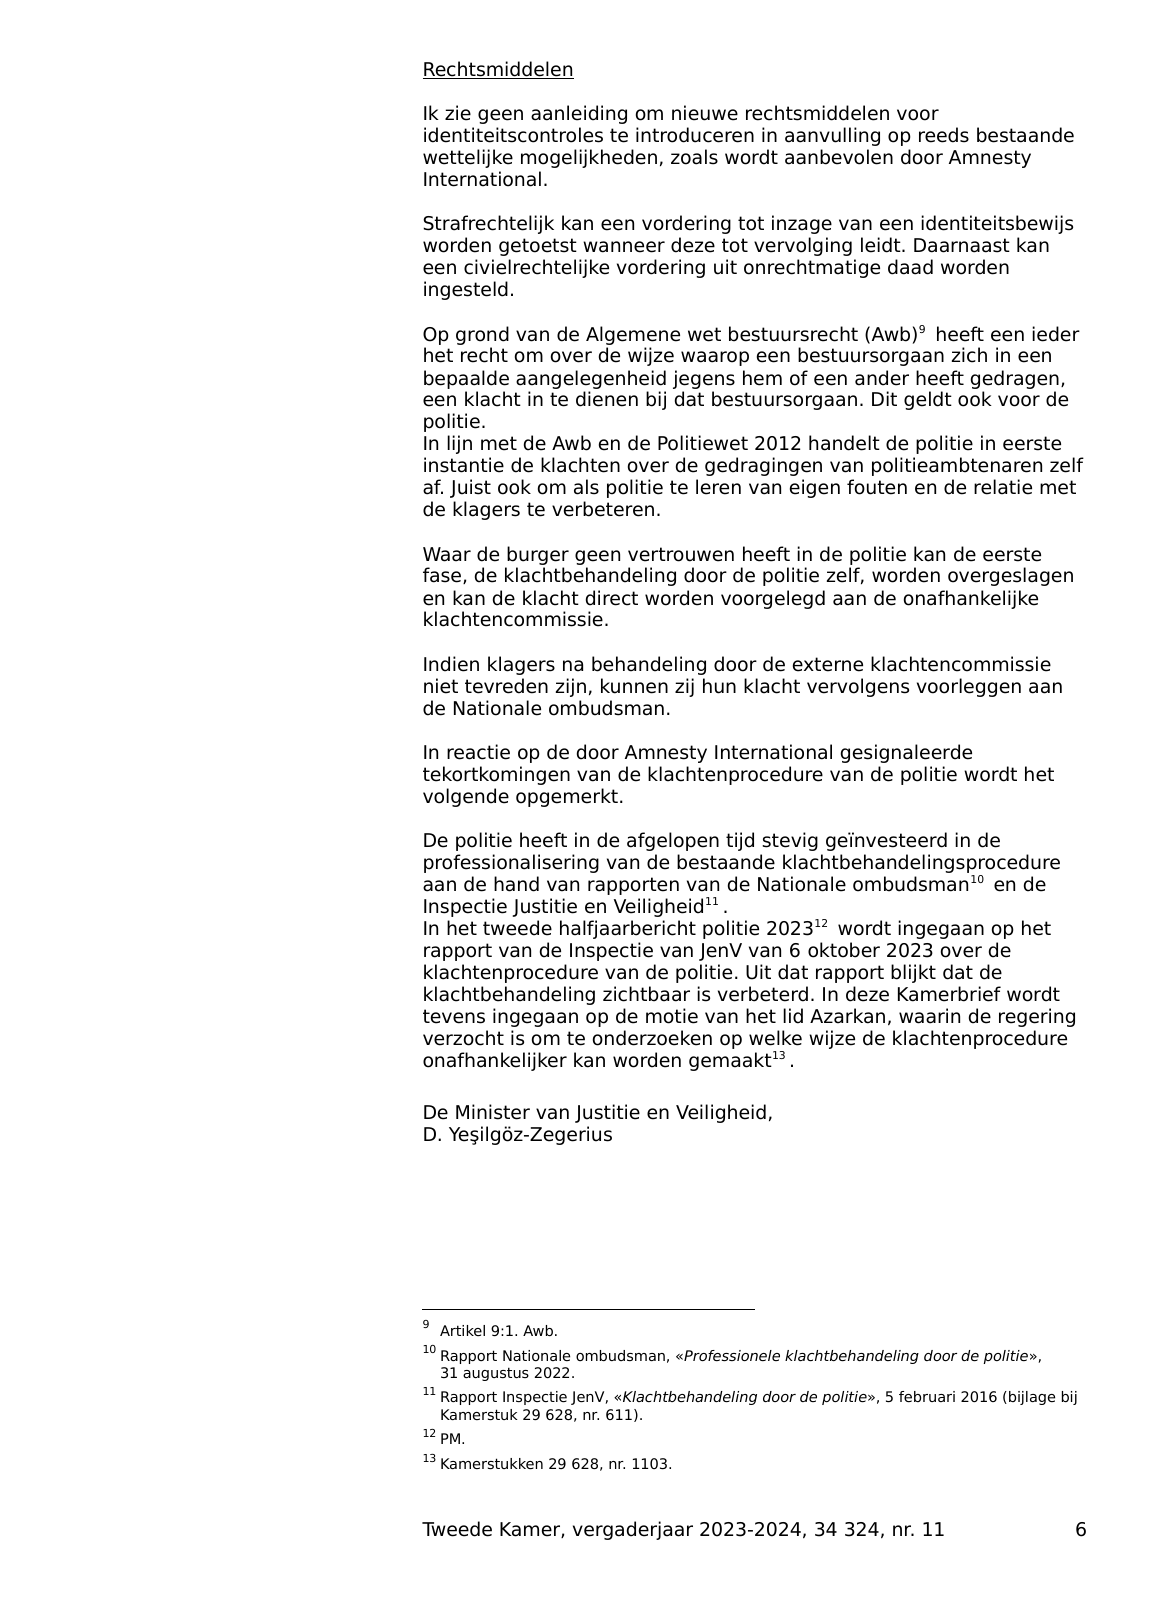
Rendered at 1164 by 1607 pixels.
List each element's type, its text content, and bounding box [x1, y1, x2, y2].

text Indien klagers na behandeling door de externe klachtencommissie niet tevreden zijn, kunnen zij hun klacht vervolgens voorleggen aan de Nationale ombudsman. [422, 653, 1087, 719]
text Waar de burger geen vertrouwen heeft in de politie kan de eerste fase, de klachtbehandeling door de politie zelf, worden overgeslagen en kan de klacht direct worden voorgelegd aan de onafhankelijke klachtencommissie. [422, 543, 1087, 631]
text Rapport Nationale ombudsman, «Professionele klachtbehandeling door de politie», 31 augustus 2022. [422, 1343, 1087, 1382]
text Kamerstukken 29 628, nr. 1103. [422, 1452, 1087, 1474]
text In het tweede halfjaarbericht politie 2023 wordt ingegaan op het rapport van de Inspectie van JenV van 6 oktober 2023 over de klachtenprocedure van de politie. Uit dat rapport blijkt dat de klachtbehandeling zichtbaar is verbeterd. In deze Kamerbrief wordt tevens ingegaan op de motie van het lid Azarkan, waarin de regering verzocht is om te onderzoeken op welke wijze de klachtenprocedure onafhankelijker kan worden gemaakt. [422, 918, 1087, 1072]
text Strafrechtelijk kan een vordering tot inzage van een identiteitsbewijs worden getoetst wanneer deze tot vervolging leidt. Daarnaast kan een civielrechtelijke vordering uit onrechtmatige daad worden ingesteld. [422, 213, 1087, 301]
text Ik zie geen aanleiding om nieuwe rechtsmiddelen voor identiteitscontroles te introduceren in aanvulling op reeds bestaande wettelijke mogelijkheden, zoals wordt aanbevolen door Amnesty International. [422, 103, 1087, 191]
text Rapport Inspectie JenV, «Klachtbehandeling door de politie», 5 februari 2016 (bijlage bij Kamerstuk 29 628, nr. 611). [422, 1385, 1087, 1424]
text In lijn met de Awb en de Politiewet 2012 handelt de politie in eerste instantie de klachten over de gedragingen van politieambtenaren zelf af. Juist ook om als politie te leren van eigen fouten en de relatie met de klagers te verbeteren. [422, 433, 1087, 521]
subtitle Rechtsmiddelen [422, 59, 1087, 81]
text Op grond van de Algemene wet bestuursrecht (Awb) heeft een ieder het recht om over de wijze waarop een bestuursorgaan zich in een bepaalde aangelegenheid jegens hem of een ander heeft gedragen, een klacht in te dienen bij dat bestuursorgaan. Dit geldt ook voor de politie. [422, 323, 1087, 433]
text De politie heeft in de afgelopen tijd stevig geïnvesteerd in de professionalisering van de bestaande klachtbehandelingsprocedure aan de hand van rapporten van de Nationale ombudsman en de Inspectie Justitie en Veiligheid. [422, 830, 1087, 918]
text PM. [422, 1427, 1087, 1449]
text Artikel 9:1. Awb. [422, 1318, 1087, 1341]
text De Minister van Justitie en Veiligheid, D. Yeşilgöz-Zegerius [422, 1102, 1087, 1146]
text In reactie op de door Amnesty International gesignaleerde tekortkomingen van de klachtenprocedure van de politie wordt het volgende opgemerkt. [422, 742, 1087, 808]
